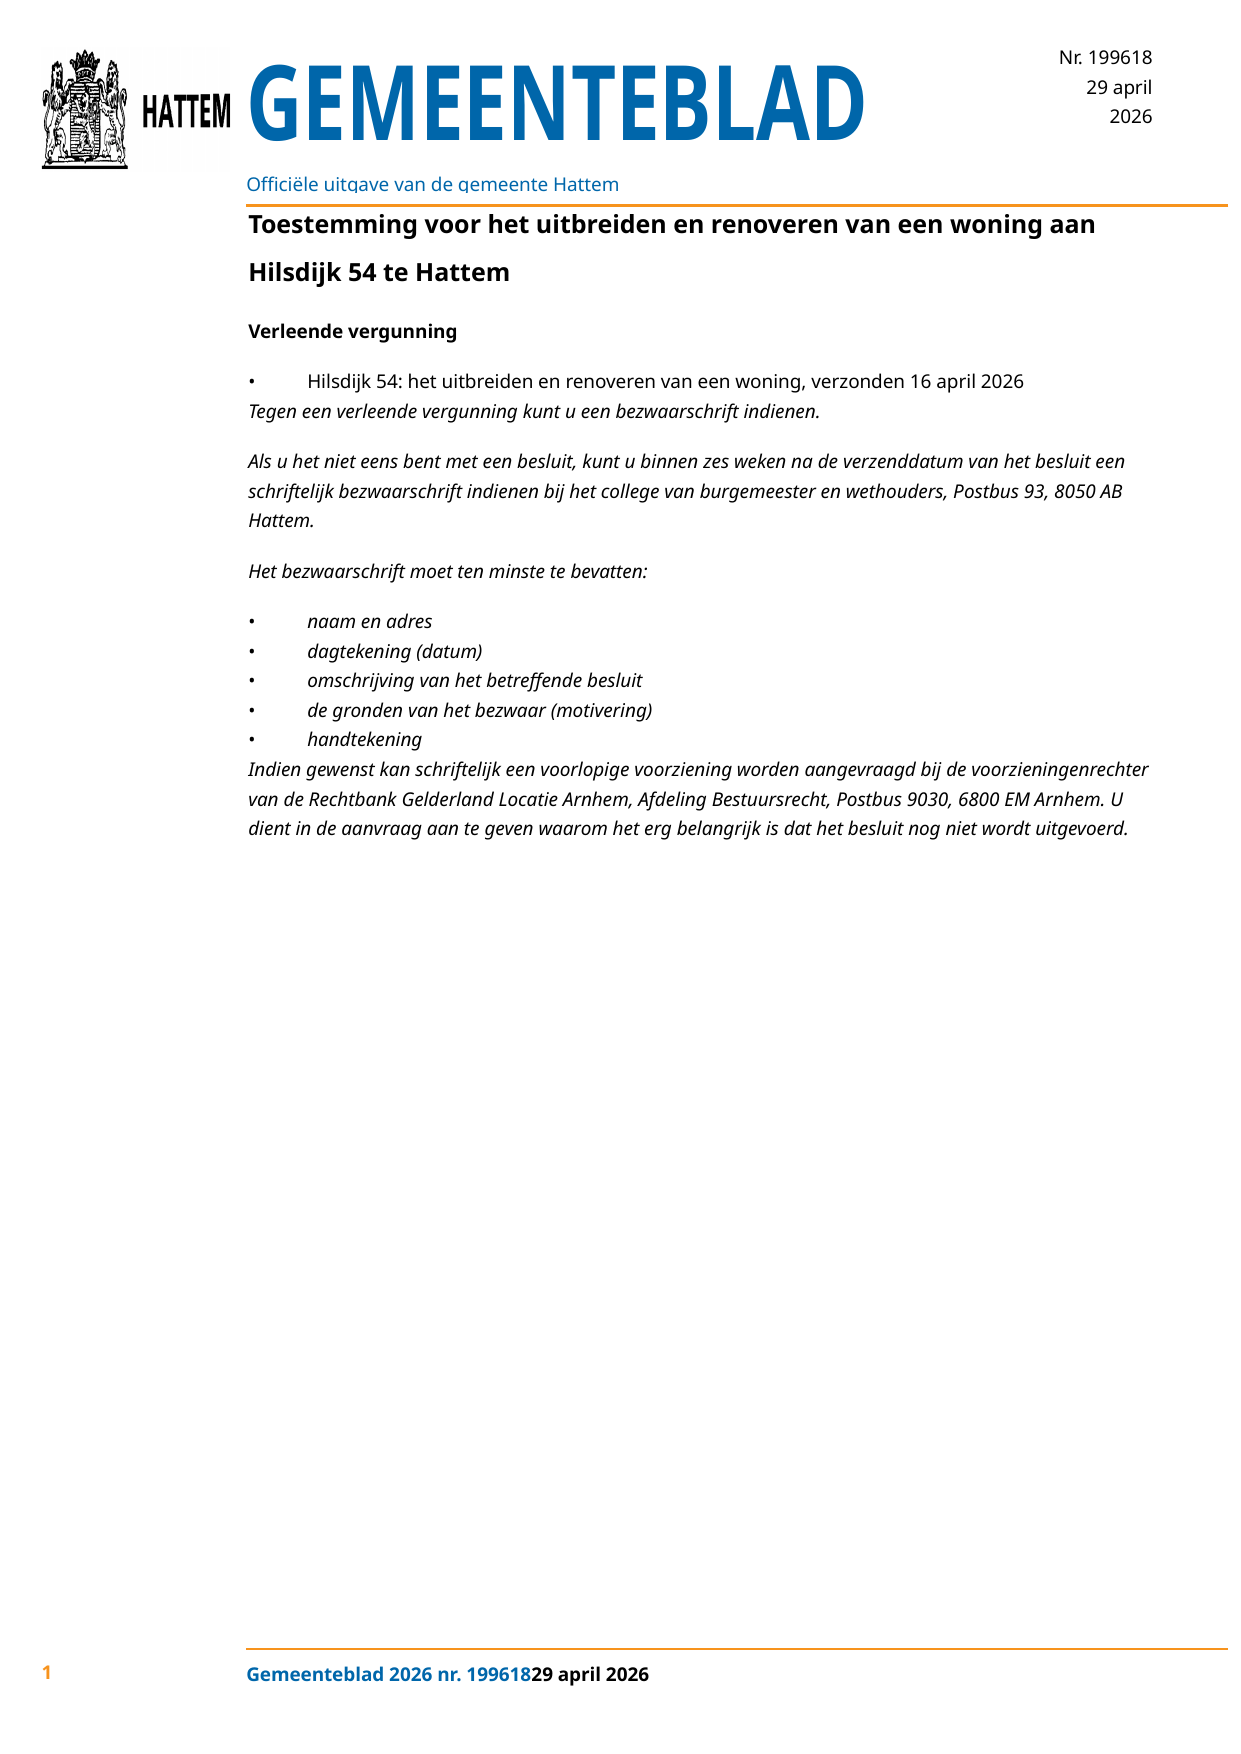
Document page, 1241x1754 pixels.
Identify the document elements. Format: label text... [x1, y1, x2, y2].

list dagtekening (datum) [248, 638, 1152, 664]
list handtekening [248, 727, 1152, 752]
text Als u het niet eens bent met een besluit, kunt u binnen zes weken na de verzenddatum van het besluit een schriftelijk bezwaarschrift indienen bij het college van burgemeester en wethouders, Postbus 93, 8050 AB Hattem. [248, 448, 1152, 533]
text Tegen een verleende vergunning kunt u een bezwaarschrift indienen. [248, 398, 1152, 424]
list Hilsdijk 54: het uitbreiden en renoveren van een woning, verzonden 16 april 2026 [248, 368, 1152, 394]
text Indien gewenst kan schriftelijk een voorlopige voorziening worden aangevraagd bij de voorzieningenrechter van de Rechtbank Gelderland Locatie Arnhem, Afdeling Bestuursrecht, Postbus 9030, 6800 EM Arnhem. U dient in de aanvraag aan te geven waarom het erg belangrijk is dat het besluit nog niet wordt uitgevoerd. [248, 756, 1152, 841]
list naam en adres [248, 608, 1152, 634]
picture [41, 47, 231, 172]
text Het bezwaarschrift moet ten minste te bevatten: [248, 558, 1152, 584]
list omschrijving van het betreffende besluit [248, 667, 1152, 693]
text Verleende vergunning [248, 318, 1152, 344]
text Toestemming voor het uitbreiden en renoveren van een woning aan Hilsdijk 54 te Hattem [248, 207, 1152, 288]
list de gronden van het bezwaar (motivering) [248, 697, 1152, 723]
